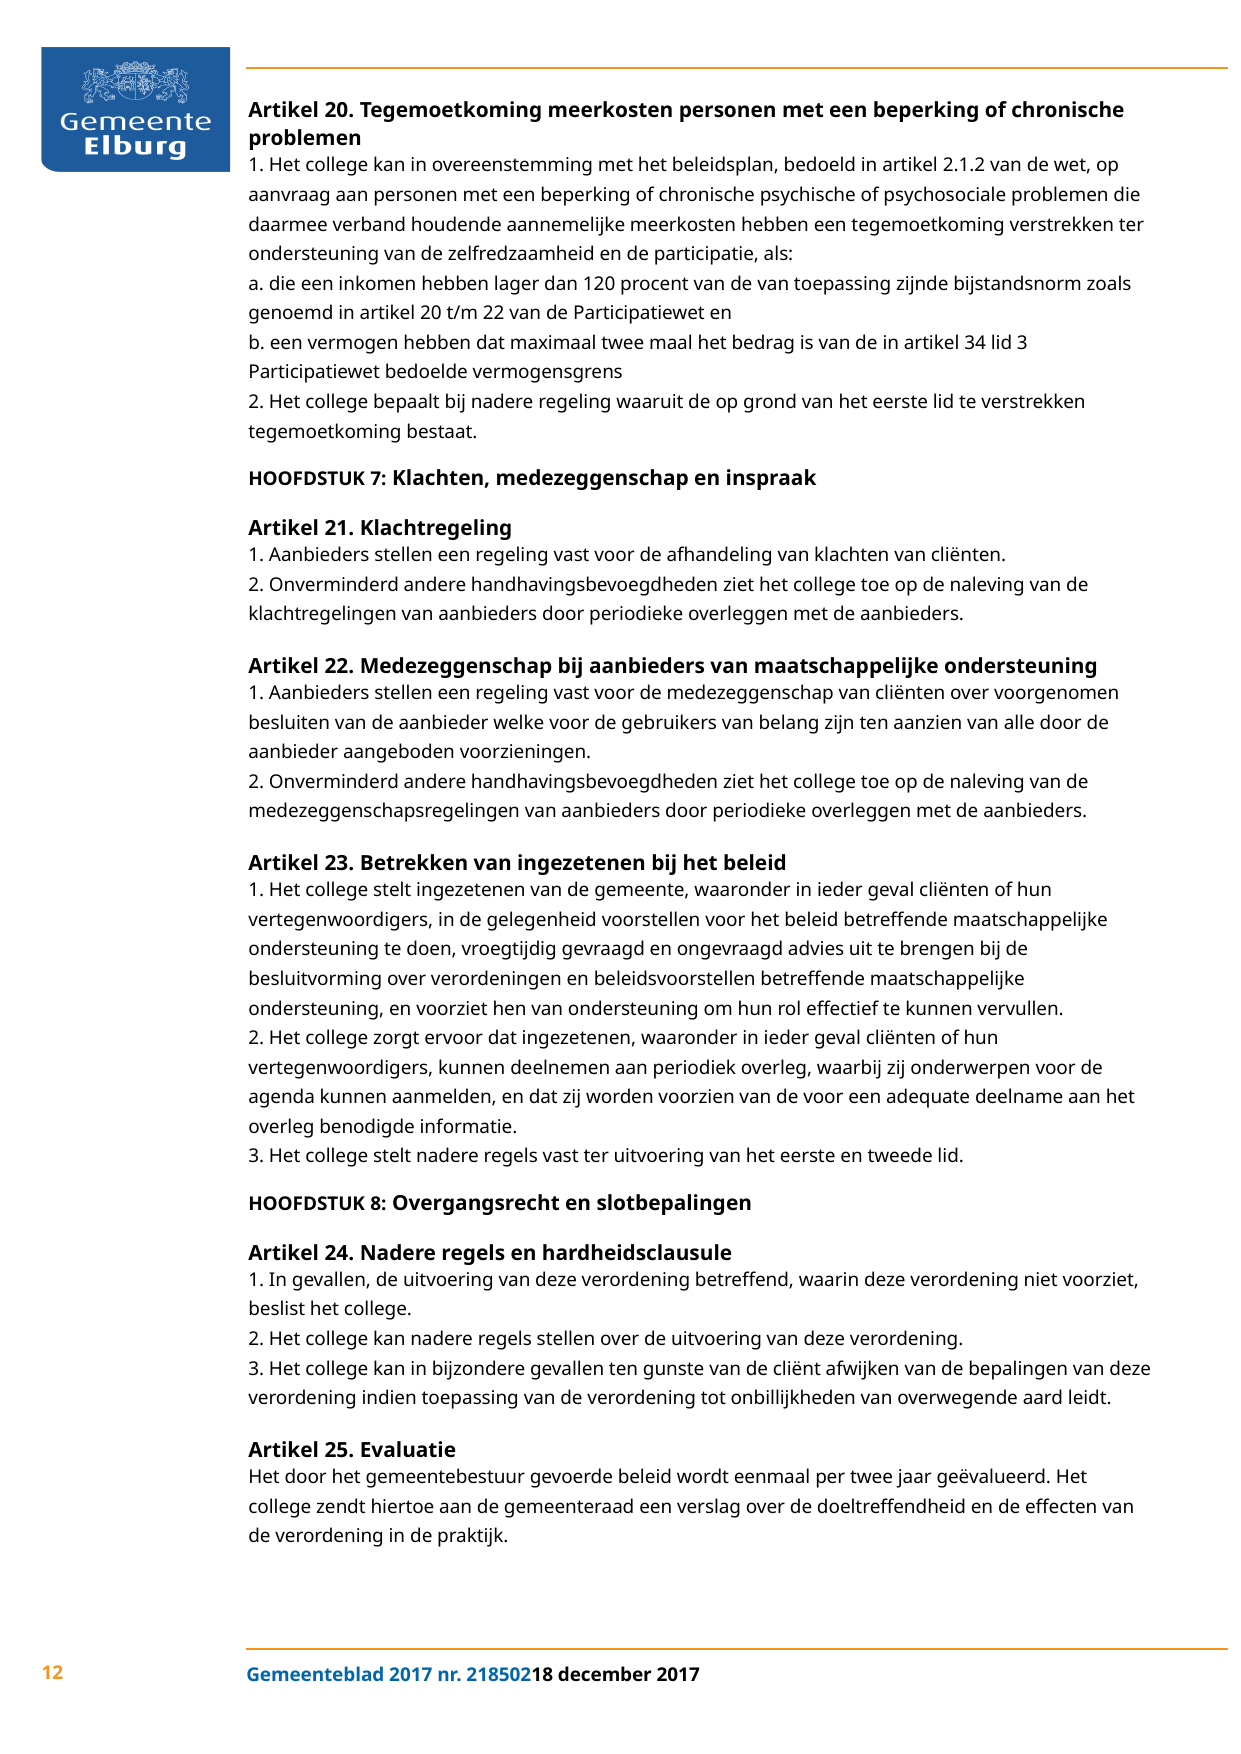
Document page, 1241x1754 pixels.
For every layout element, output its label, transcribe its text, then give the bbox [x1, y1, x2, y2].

text 2. Onverminderd andere handhavingsbevoegdheden ziet het college toe op de naleving van de klachtregelingen van aanbieders door periodieke overleggen met de aanbieders. [248, 571, 1152, 626]
text HOOFDSTUK 7: Klachten, medezeggenschap en inspraak [248, 463, 1152, 492]
text Artikel 22. Medezeggenschap bij aanbieders van maatschappelijke ondersteuning [248, 651, 1152, 679]
picture [41, 47, 231, 172]
text Artikel 23. Betrekken van ingezetenen bij het beleid [248, 848, 1152, 876]
text a. die een inkomen hebben lager dan 120 procent van de van toepassing zijnde bijstandsnorm zoals genoemd in artikel 20 t/m 22 van de Participatiewet en [248, 270, 1152, 325]
text Artikel 25. Evaluatie [248, 1435, 1152, 1463]
text 2. Het college bepaalt bij nadere regeling waaruit de op grond van het eerste lid te verstrekken tegemoetkoming bestaat. [248, 388, 1152, 444]
text 1. In gevallen, de uitvoering van deze verordening betreffend, waarin deze verordening niet voorziet, beslist het college. [248, 1266, 1152, 1321]
text 3. Het college stelt nadere regels vast ter uitvoering van het eerste en tweede lid. [248, 1143, 1152, 1168]
text Artikel 24. Nadere regels en hardheidsclausule [248, 1238, 1152, 1266]
text 1. Het college kan in overeenstemming met het beleidsplan, bedoeld in artikel 2.1.2 van de wet, op aanvraag aan personen met een beperking of chronische psychische of psychosociale problemen die daarmee verband houdende aannemelijke meerkosten hebben een tegemoetkoming verstrekken ter ondersteuning van de zelfredzaamheid en de participatie, als: [248, 152, 1152, 266]
text 3. Het college kan in bijzondere gevallen ten gunste van de cliënt afwijken van de bepalingen van deze verordening indien toepassing van de verordening tot onbillijkheden van overwegende aard leidt. [248, 1355, 1152, 1410]
text Artikel 21. Klachtregeling [248, 513, 1152, 541]
text 1. Aanbieders stellen een regeling vast voor de medezeggenschap van cliënten over voorgenomen besluiten van de aanbieder welke voor de gebruikers van belang zijn ten aanzien van alle door de aanbieder aangeboden voorzieningen. [248, 679, 1152, 764]
text 1. Aanbieders stellen een regeling vast voor de afhandeling van klachten van cliënten. [248, 541, 1152, 567]
text 2. Het college zorgt ervoor dat ingezetenen, waaronder in ieder geval cliënten of hun vertegenwoordigers, kunnen deelnemen aan periodiek overleg, waarbij zij onderwerpen voor de agenda kunnen aanmelden, en dat zij worden voorzien van de voor een adequate deelname aan het overleg benodigde informatie. [248, 1024, 1152, 1139]
text 2. Onverminderd andere handhavingsbevoegdheden ziet het college toe op de naleving van de medezeggenschapsregelingen van aanbieders door periodieke overleggen met de aanbieders. [248, 768, 1152, 823]
text 2. Het college kan nadere regels stellen over de uitvoering van deze verordening. [248, 1325, 1152, 1351]
text b. een vermogen hebben dat maximaal twee maal het bedrag is van de in artikel 34 lid 3 Participatiewet bedoelde vermogensgrens [248, 329, 1152, 384]
text Artikel 20. Tegemoetkoming meerkosten personen met een beperking of chronische problemen [248, 95, 1152, 152]
text 1. Het college stelt ingezetenen van de gemeente, waaronder in ieder geval cliënten of hun vertegenwoordigers, in de gelegenheid voorstellen voor het beleid betreffende maatschappelijke ondersteuning te doen, vroegtijdig gevraagd en ongevraagd advies uit te brengen bij de besluitvorming over verordeningen en beleidsvoorstellen betreffende maatschappelijke ondersteuning, en voorziet hen van ondersteuning om hun rol effectief te kunnen vervullen. [248, 876, 1152, 1021]
text Het door het gemeentebestuur gevoerde beleid wordt eenmaal per twee jaar geëvalueerd. Het college zendt hiertoe aan de gemeenteraad een verslag over de doeltreffendheid en de effecten van de verordening in de praktijk. [248, 1463, 1152, 1548]
text HOOFDSTUK 8: Overgangsrecht en slotbepalingen [248, 1188, 1152, 1217]
